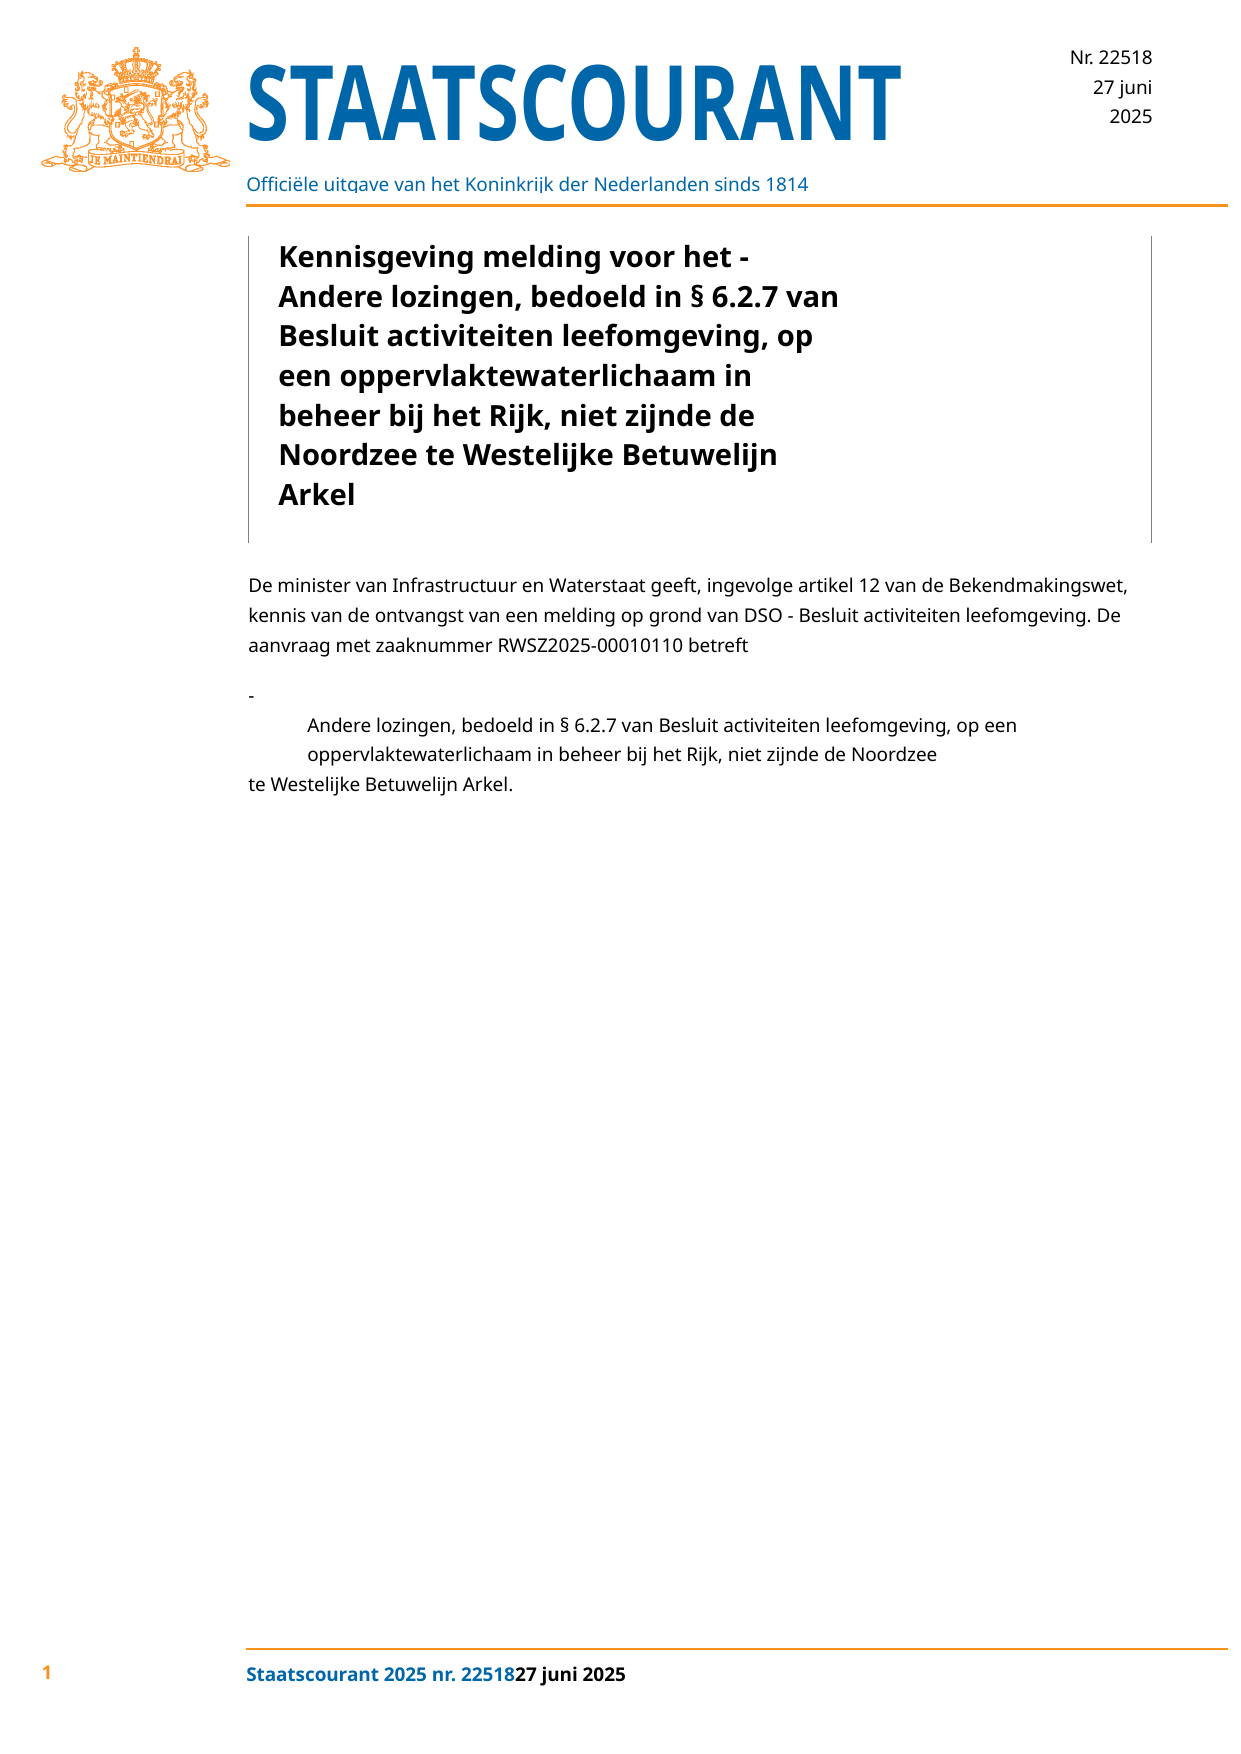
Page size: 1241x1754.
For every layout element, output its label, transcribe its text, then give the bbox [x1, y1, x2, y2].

picture [41, 47, 231, 172]
table_header Kennisgeving melding voor het -Andere lozingen, bedoeld in § 6.2.7 van Besluit activiteiten leefomgeving, op een oppervlaktewaterlichaam in beheer bij het Rijk, niet zijnde de Noordzee te Westelijke Betuwelijn Arkel [249, 236, 850, 543]
table_header [850, 414, 1151, 543]
text De minister van Infrastructuur en Waterstaat geeft, ingevolge artikel 12 van de Bekendmakingswet, kennis van de ontvangst van een melding op grond van DSO - Besluit activiteiten leefomgeving. De aanvraag met zaaknummer RWSZ2025-00010110 betreft [248, 573, 1152, 658]
text te Westelijke Betuwelijn Arkel. [248, 771, 1152, 797]
list Andere lozingen, bedoeld in § 6.2.7 van Besluit activiteiten leefomgeving, op een oppervlaktewaterlichaam in beheer bij het Rijk, niet zijnde de Noordzee [248, 712, 1152, 767]
table_header [850, 236, 912, 413]
picture [912, 236, 1090, 414]
table_header [1090, 236, 1151, 413]
